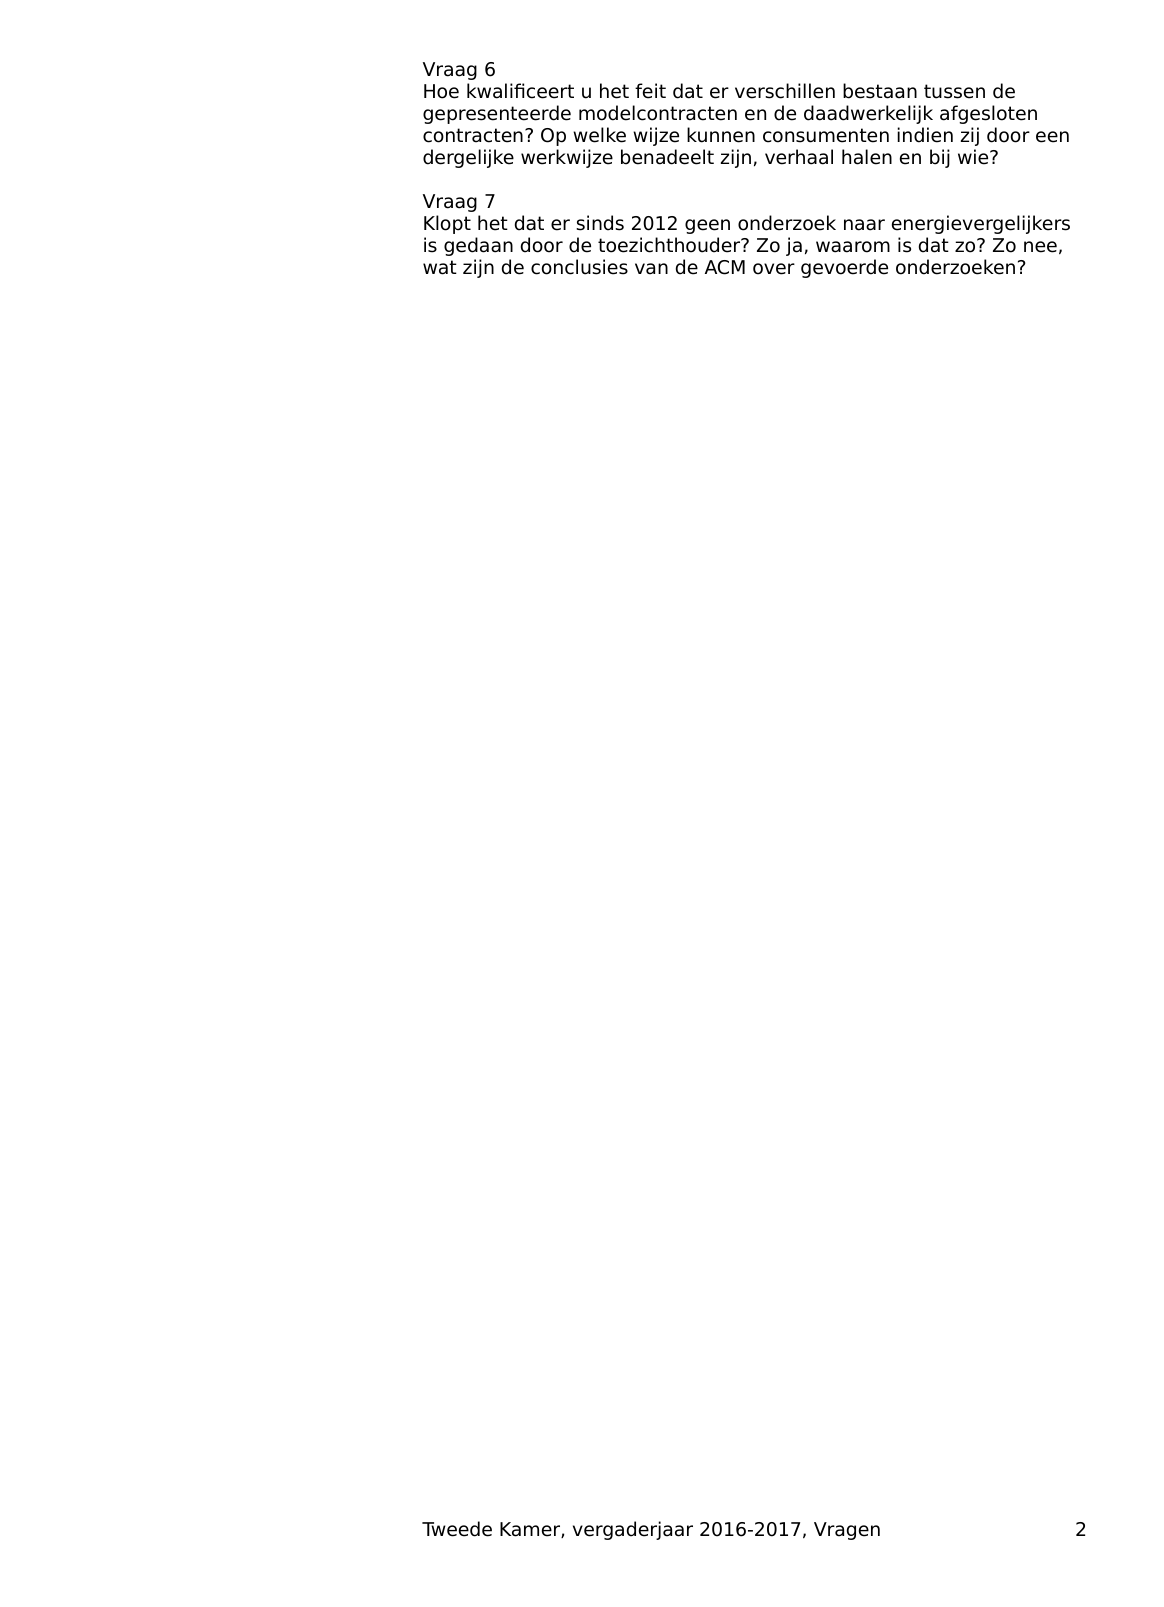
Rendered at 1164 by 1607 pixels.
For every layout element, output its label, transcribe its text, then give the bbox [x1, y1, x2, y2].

text Klopt het dat er sinds 2012 geen onderzoek naar energievergelijkers is gedaan door de toezichthouder? Zo ja, waarom is dat zo? Zo nee, wat zijn de conclusies van de ACM over gevoerde onderzoeken? [422, 213, 1087, 279]
text Vraag 6 [422, 59, 1087, 81]
text Vraag 7 [422, 191, 1087, 213]
text Hoe kwalificeert u het feit dat er verschillen bestaan tussen de gepresenteerde modelcontracten en de daadwerkelijk afgesloten contracten? Op welke wijze kunnen consumenten indien zij door een dergelijke werkwijze benadeelt zijn, verhaal halen en bij wie? [422, 81, 1087, 169]
